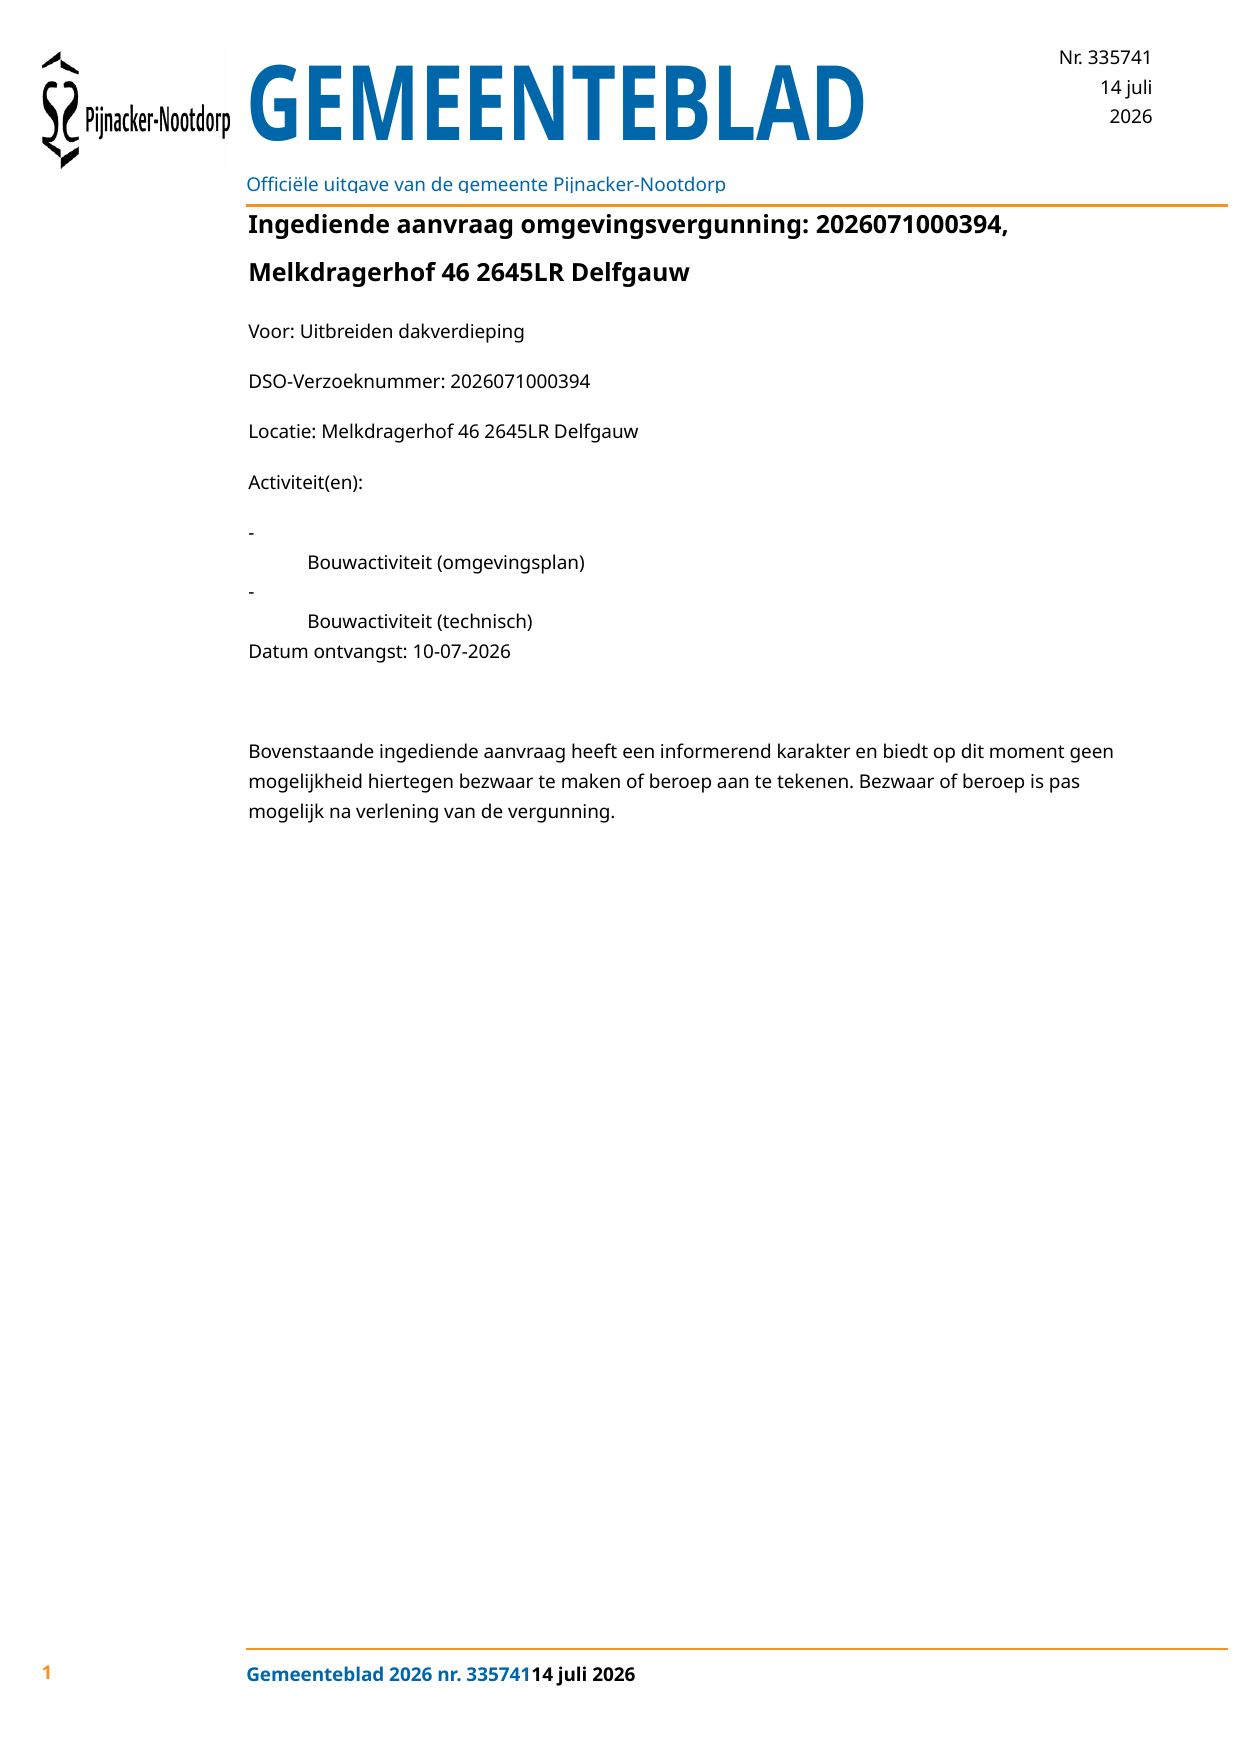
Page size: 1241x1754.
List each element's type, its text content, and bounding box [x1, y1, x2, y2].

text Locatie: Melkdragerhof 46 2645LR Delfgauw [248, 419, 1152, 444]
text Ingediende aanvraag omgevingsvergunning: 2026071000394, Melkdragerhof 46 2645LR Delfgauw [248, 207, 1152, 288]
text Bovenstaande ingediende aanvraag heeft een informerend karakter en biedt op dit moment geen mogelijkheid hiertegen bezwaar te maken of beroep aan te tekenen. Bezwaar of beroep is pas mogelijk na verlening van de vergunning. [248, 739, 1152, 824]
text Activiteit(en): [248, 469, 1152, 495]
text Voor: Uitbreiden dakverdieping [248, 318, 1152, 344]
picture [41, 47, 231, 172]
list Bouwactiviteit (technisch) [248, 608, 1152, 634]
text DSO-Verzoeknummer: 2026071000394 [248, 368, 1152, 394]
text Datum ontvangst: 10-07-2026 [248, 638, 1152, 664]
list Bouwactiviteit (omgevingsplan) [248, 549, 1152, 575]
